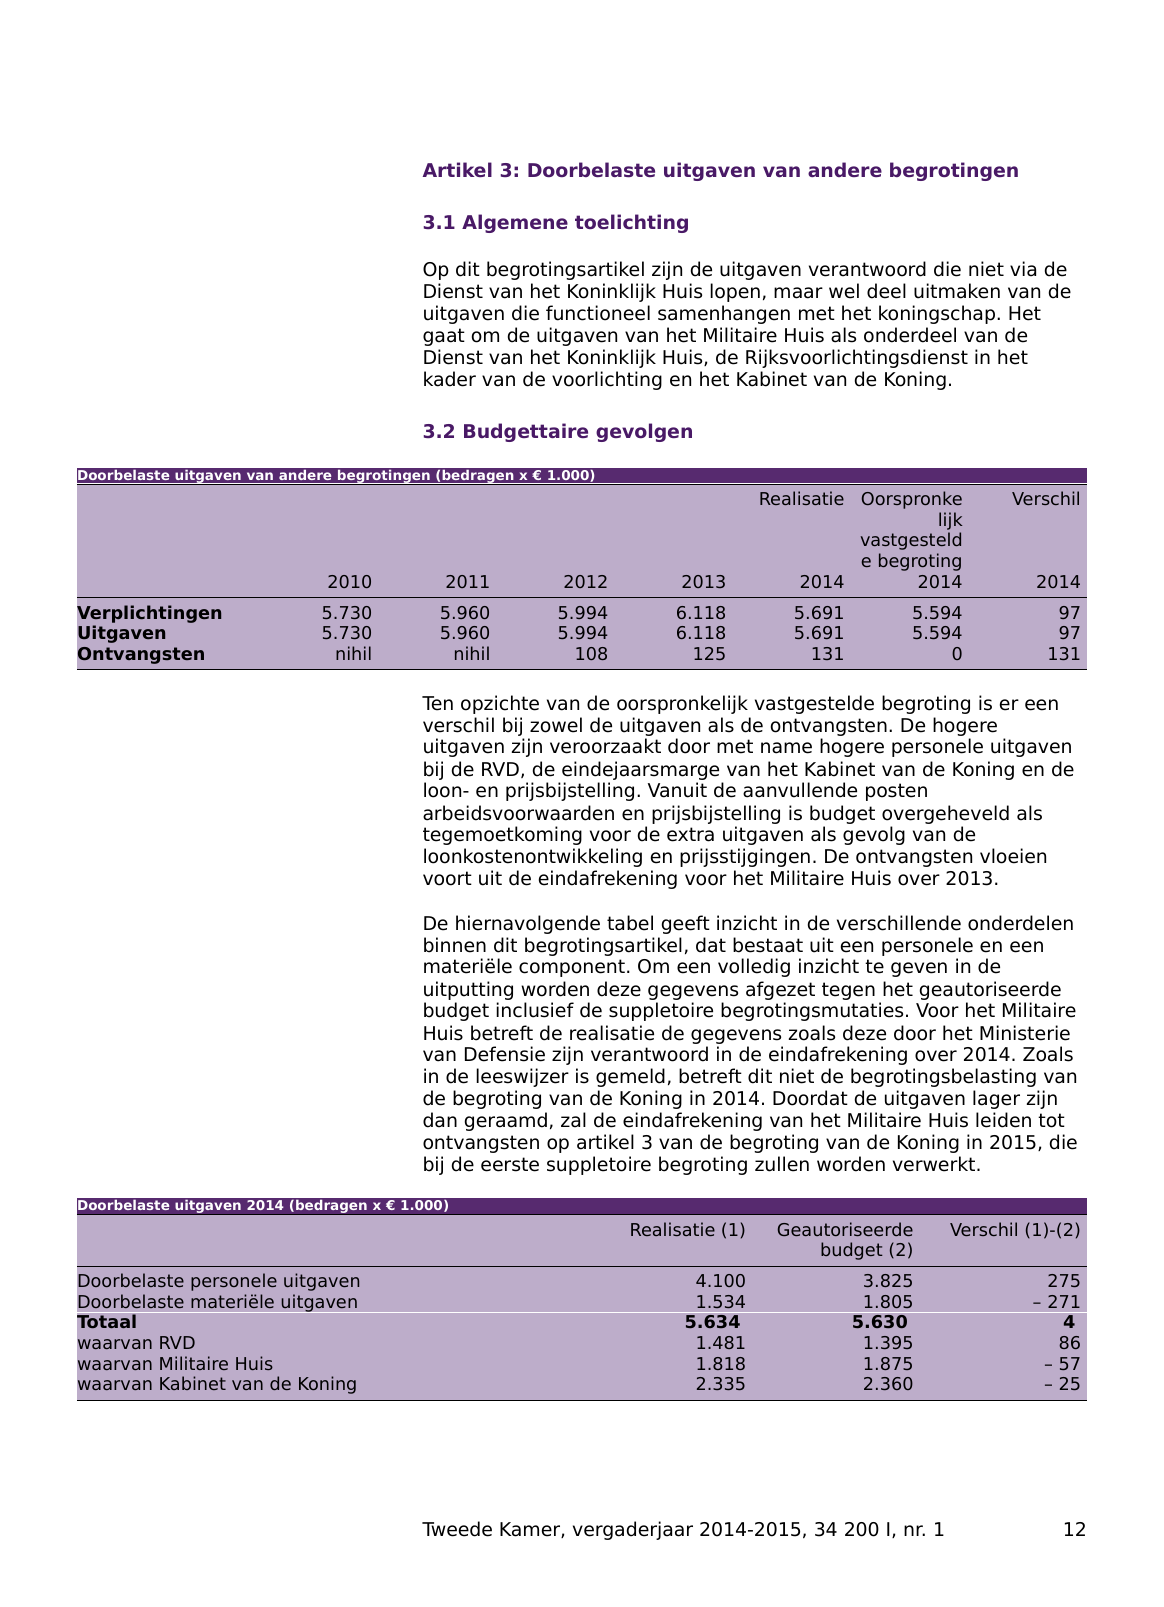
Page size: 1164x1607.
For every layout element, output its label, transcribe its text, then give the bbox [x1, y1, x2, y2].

table_cell 6.118 [614, 598, 732, 623]
text De hiernavolgende tabel geeft inzicht in de verschillende onderdelen binnen dit begrotingsartikel, dat bestaat uit een personele en een materiële component. Om een volledig inzicht te geven in de uitputting worden deze gegevens afgezet tegen het geautoriseerde budget inclusief de suppletoire begrotingsmutaties. Voor het Militaire Huis betreft de realisatie de gegevens zoals deze door het Ministerie van Defensie zijn verantwoord in de eindafrekening over 2014. Zoals in de leeswijzer is gemeld, betreft dit niet de begrotingsbelasting van de begroting van de Koning in 2014. Doordat de uitgaven lager zijn dan geraamd, zal de eindafrekening van het Militaire Huis leiden tot ontvangsten op artikel 3 van de begroting van de Koning in 2015, die bij de eerste suppletoire begroting zullen worden verwerkt. [422, 912, 1087, 1176]
text Ten opzichte van de oorspronkelijk vastgestelde begroting is er een verschil bij zowel de uitgaven als de ontvangsten. De hogere uitgaven zijn veroorzaakt door met name hogere personele uitgaven bij de RVD, de eindejaarsmarge van het Kabinet van de Koning en de loon- en prijsbijstelling. Vanuit de aanvullende posten arbeidsvoorwaarden en prijsbijstelling is budget overgeheveld als tegemoetkoming voor de extra uitgaven als gevolg van de loonkostenontwikkeling en prijsstijgingen. De ontvangsten vloeien voort uit de eindafrekening voor het Militaire Huis over 2013. [422, 692, 1087, 890]
table_cell 2014 [850, 572, 968, 597]
table_cell [260, 485, 378, 572]
table_cell 5.634 [585, 1313, 752, 1333]
table_cell [496, 485, 614, 572]
table_cell 125 [614, 644, 732, 669]
table_cell – 25 [919, 1374, 1087, 1400]
table_cell 5.594 [850, 598, 968, 623]
table_cell Doorbelaste personele uitgaven [77, 1267, 584, 1292]
table_cell 2010 [260, 572, 378, 597]
table_cell 5.730 [260, 623, 378, 644]
table_cell 5.630 [752, 1313, 919, 1333]
table_cell 131 [732, 644, 850, 669]
text Op dit begrotingsartikel zijn de uitgaven verantwoord die niet via de Dienst van het Koninklijk Huis lopen, maar wel deel uitmaken van de uitgaven die functioneel samenhangen met het koningschap. Het gaat om de uitgaven van het Militaire Huis als onderdeel van de Dienst van het Koninklijk Huis, de Rijksvoorlichtingsdienst in het kader van de voorlichting en het Kabinet van de Koning. [422, 259, 1087, 391]
table_cell Ontvangsten [77, 644, 260, 669]
table_cell 4 [919, 1313, 1087, 1333]
table_cell 2014 [969, 572, 1087, 597]
table_cell 5.960 [378, 623, 496, 644]
table_cell [614, 485, 732, 572]
table_cell nihil [378, 644, 496, 669]
table_cell 1.805 [752, 1292, 919, 1312]
table_cell 5.730 [260, 598, 378, 623]
table_cell 2012 [496, 572, 614, 597]
table_cell 2.360 [752, 1374, 919, 1400]
table_cell nihil [260, 644, 378, 669]
table_cell Verschil (1)-(2) [919, 1215, 1087, 1266]
subtitle 3.2 Budgettaire gevolgen [422, 421, 1087, 443]
table_cell Verplichtingen [77, 598, 260, 623]
table_cell 0 [850, 644, 968, 669]
table_cell 97 [969, 598, 1087, 623]
table_cell 2.335 [585, 1374, 752, 1400]
table_cell Oorspronkelijk vastgestelde begroting [850, 485, 968, 572]
table_cell 5.691 [732, 598, 850, 623]
table_cell Uitgaven [77, 623, 260, 644]
table_cell – 57 [919, 1354, 1087, 1374]
table_cell Totaal [77, 1313, 584, 1333]
table_cell 3.825 [752, 1267, 919, 1292]
table_cell waarvan Militaire Huis [77, 1354, 584, 1374]
table_cell 1.818 [585, 1354, 752, 1374]
table_cell 2013 [614, 572, 732, 597]
table_cell 6.118 [614, 623, 732, 644]
table_cell Verschil [969, 485, 1087, 572]
table_cell – 271 [919, 1292, 1087, 1312]
table_cell 1.395 [752, 1333, 919, 1354]
table_cell Geautoriseerde budget (2) [752, 1215, 919, 1266]
table_cell 5.594 [850, 623, 968, 644]
table_cell 97 [969, 623, 1087, 644]
table_cell [77, 1215, 584, 1266]
table_cell 108 [496, 644, 614, 669]
table_cell waarvan RVD [77, 1333, 584, 1354]
table_cell 1.534 [585, 1292, 752, 1312]
table_cell 131 [969, 644, 1087, 669]
subtitle 3.1 Algemene toelichting [422, 212, 1087, 234]
table_cell [378, 485, 496, 572]
table_cell 5.691 [732, 623, 850, 644]
table_header Doorbelaste uitgaven van andere begrotingen (bedragen x € 1.000) [77, 468, 1087, 483]
table_header Doorbelaste uitgaven 2014 (bedragen x € 1.000) [77, 1198, 1087, 1214]
table_cell 5.994 [496, 623, 614, 644]
table_cell 1.481 [585, 1333, 752, 1354]
table_cell Realisatie [732, 485, 850, 572]
table_cell [77, 485, 260, 572]
table_cell Doorbelaste materiële uitgaven [77, 1292, 584, 1312]
subtitle Artikel 3: Doorbelaste uitgaven van andere begrotingen [422, 160, 1087, 182]
table_cell Realisatie (1) [585, 1215, 752, 1266]
table_cell 2014 [732, 572, 850, 597]
table_cell 2011 [378, 572, 496, 597]
table_cell 1.875 [752, 1354, 919, 1374]
table_cell 5.994 [496, 598, 614, 623]
table_cell 5.960 [378, 598, 496, 623]
table_cell 275 [919, 1267, 1087, 1292]
table_cell 86 [919, 1333, 1087, 1354]
table_cell 4.100 [585, 1267, 752, 1292]
table_cell [77, 572, 260, 597]
table_cell waarvan Kabinet van de Koning [77, 1374, 584, 1400]
